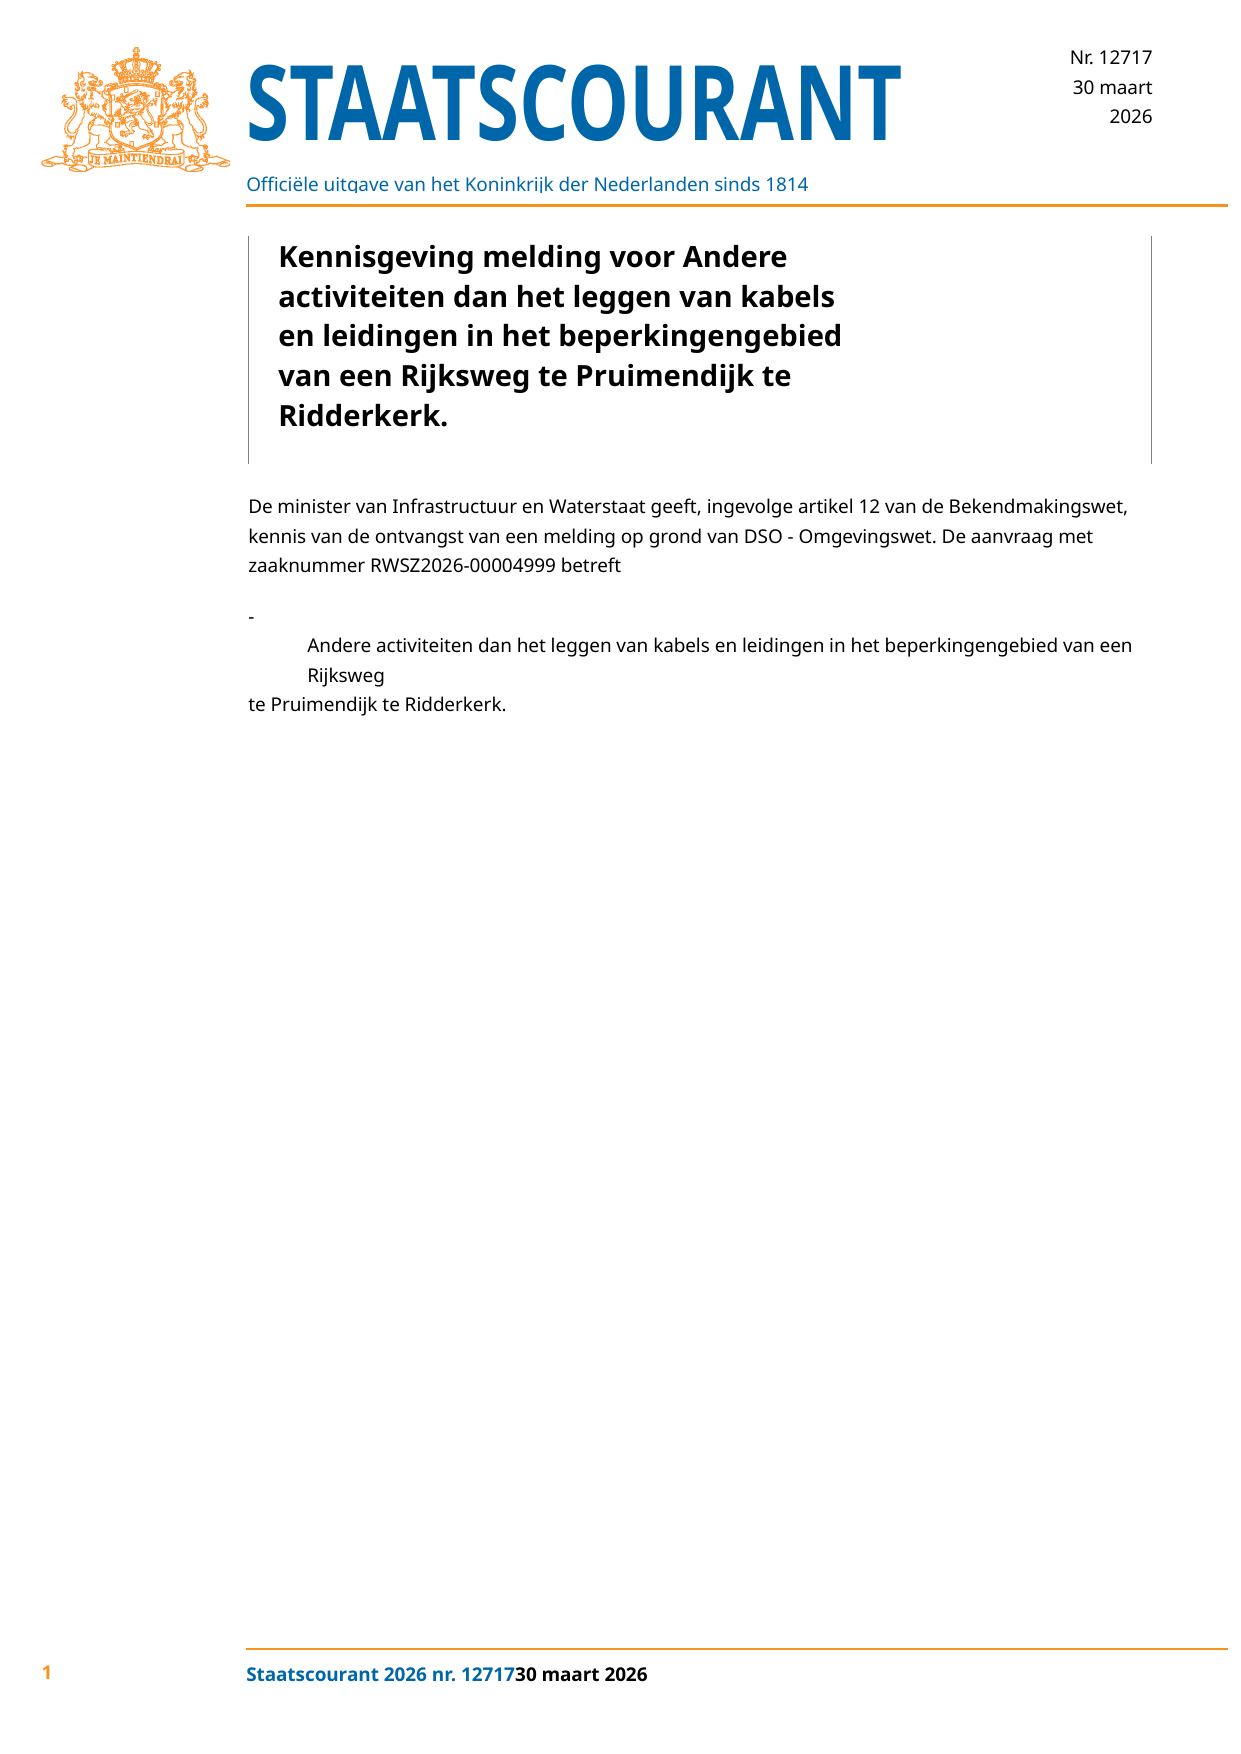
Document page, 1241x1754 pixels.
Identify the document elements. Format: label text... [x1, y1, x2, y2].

table_header Kennisgeving melding voor Andere activiteiten dan het leggen van kabels en leidingen in het beperkingengebied van een Rijksweg te Pruimendijk te Ridderkerk. [249, 236, 850, 464]
picture [912, 236, 1090, 414]
table_header [1090, 236, 1151, 413]
table_header [850, 414, 1151, 464]
table_header [850, 236, 912, 413]
picture [41, 47, 231, 172]
list Andere activiteiten dan het leggen van kabels en leidingen in het beperkingengebied van een Rijksweg [248, 632, 1152, 688]
text te Pruimendijk te Ridderkerk. [248, 692, 1152, 717]
text De minister van Infrastructuur en Waterstaat geeft, ingevolge artikel 12 van de Bekendmakingswet, kennis van de ontvangst van een melding op grond van DSO - Omgevingswet. De aanvraag met zaaknummer RWSZ2026-00004999 betreft [248, 493, 1152, 578]
